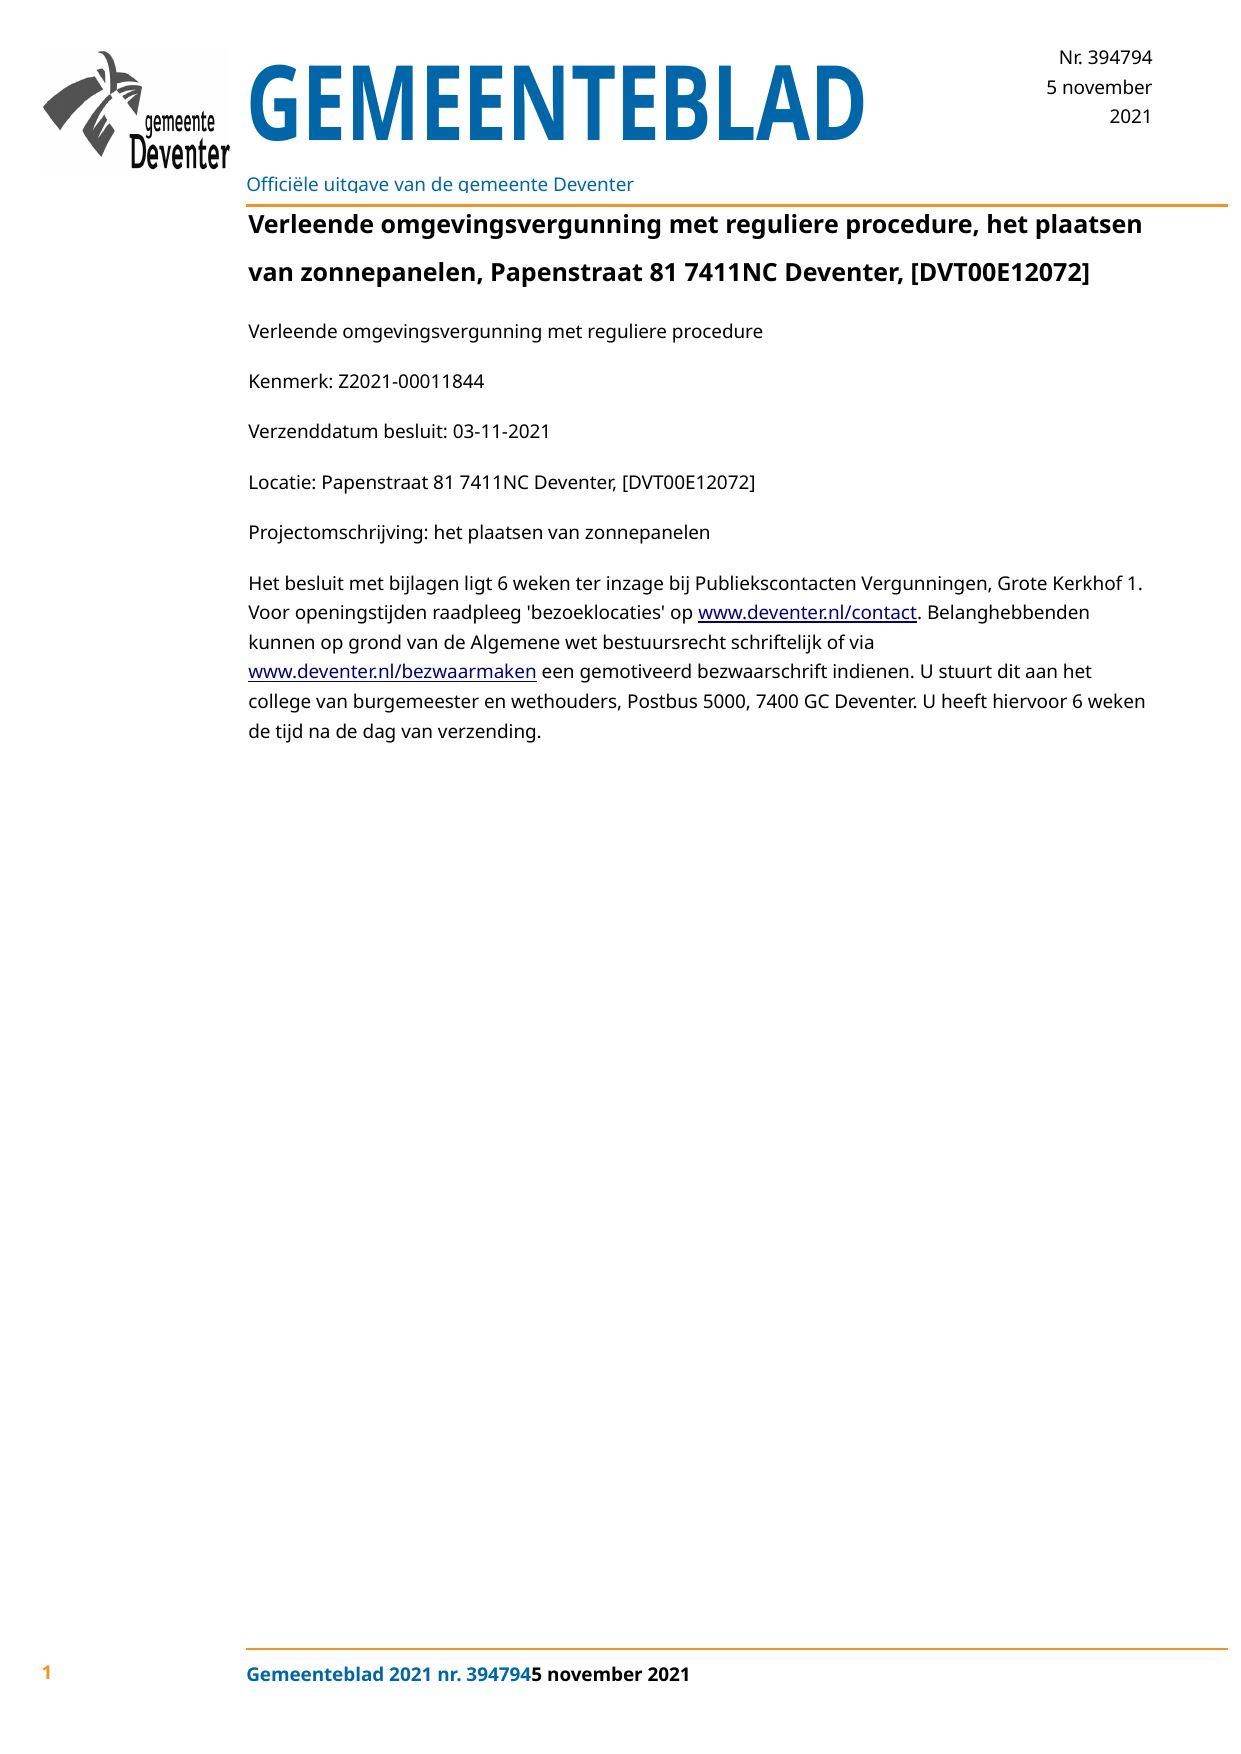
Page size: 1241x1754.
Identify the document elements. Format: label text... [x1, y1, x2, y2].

picture [41, 47, 231, 172]
text Verleende omgevingsvergunning met reguliere procedure, het plaatsen van zonnepanelen, Papenstraat 81 7411NC Deventer, [DVT00E12072] [248, 207, 1152, 288]
text Kenmerk: Z2021-00011844 [248, 368, 1152, 394]
text Projectomschrijving: het plaatsen van zonnepanelen [248, 519, 1152, 545]
text Verleende omgevingsvergunning met reguliere procedure [248, 318, 1152, 344]
text Verzenddatum besluit: 03-11-2021 [248, 419, 1152, 444]
text Het besluit met bijlagen ligt 6 weken ter inzage bij Publiekscontacten Vergunningen, Grote Kerkhof 1. Voor openingstijden raadpleeg 'bezoeklocaties' op www.deventer.nl/contact. Belanghebbenden kunnen op grond van de Algemene wet bestuursrecht schriftelijk of via www.deventer.nl/bezwaarmaken een gemotiveerd bezwaarschrift indienen. U stuurt dit aan het college van burgemeester en wethouders, Postbus 5000, 7400 GC Deventer. U heeft hiervoor 6 weken de tijd na de dag van verzending. [248, 570, 1152, 744]
text Locatie: Papenstraat 81 7411NC Deventer, [DVT00E12072] [248, 469, 1152, 495]
